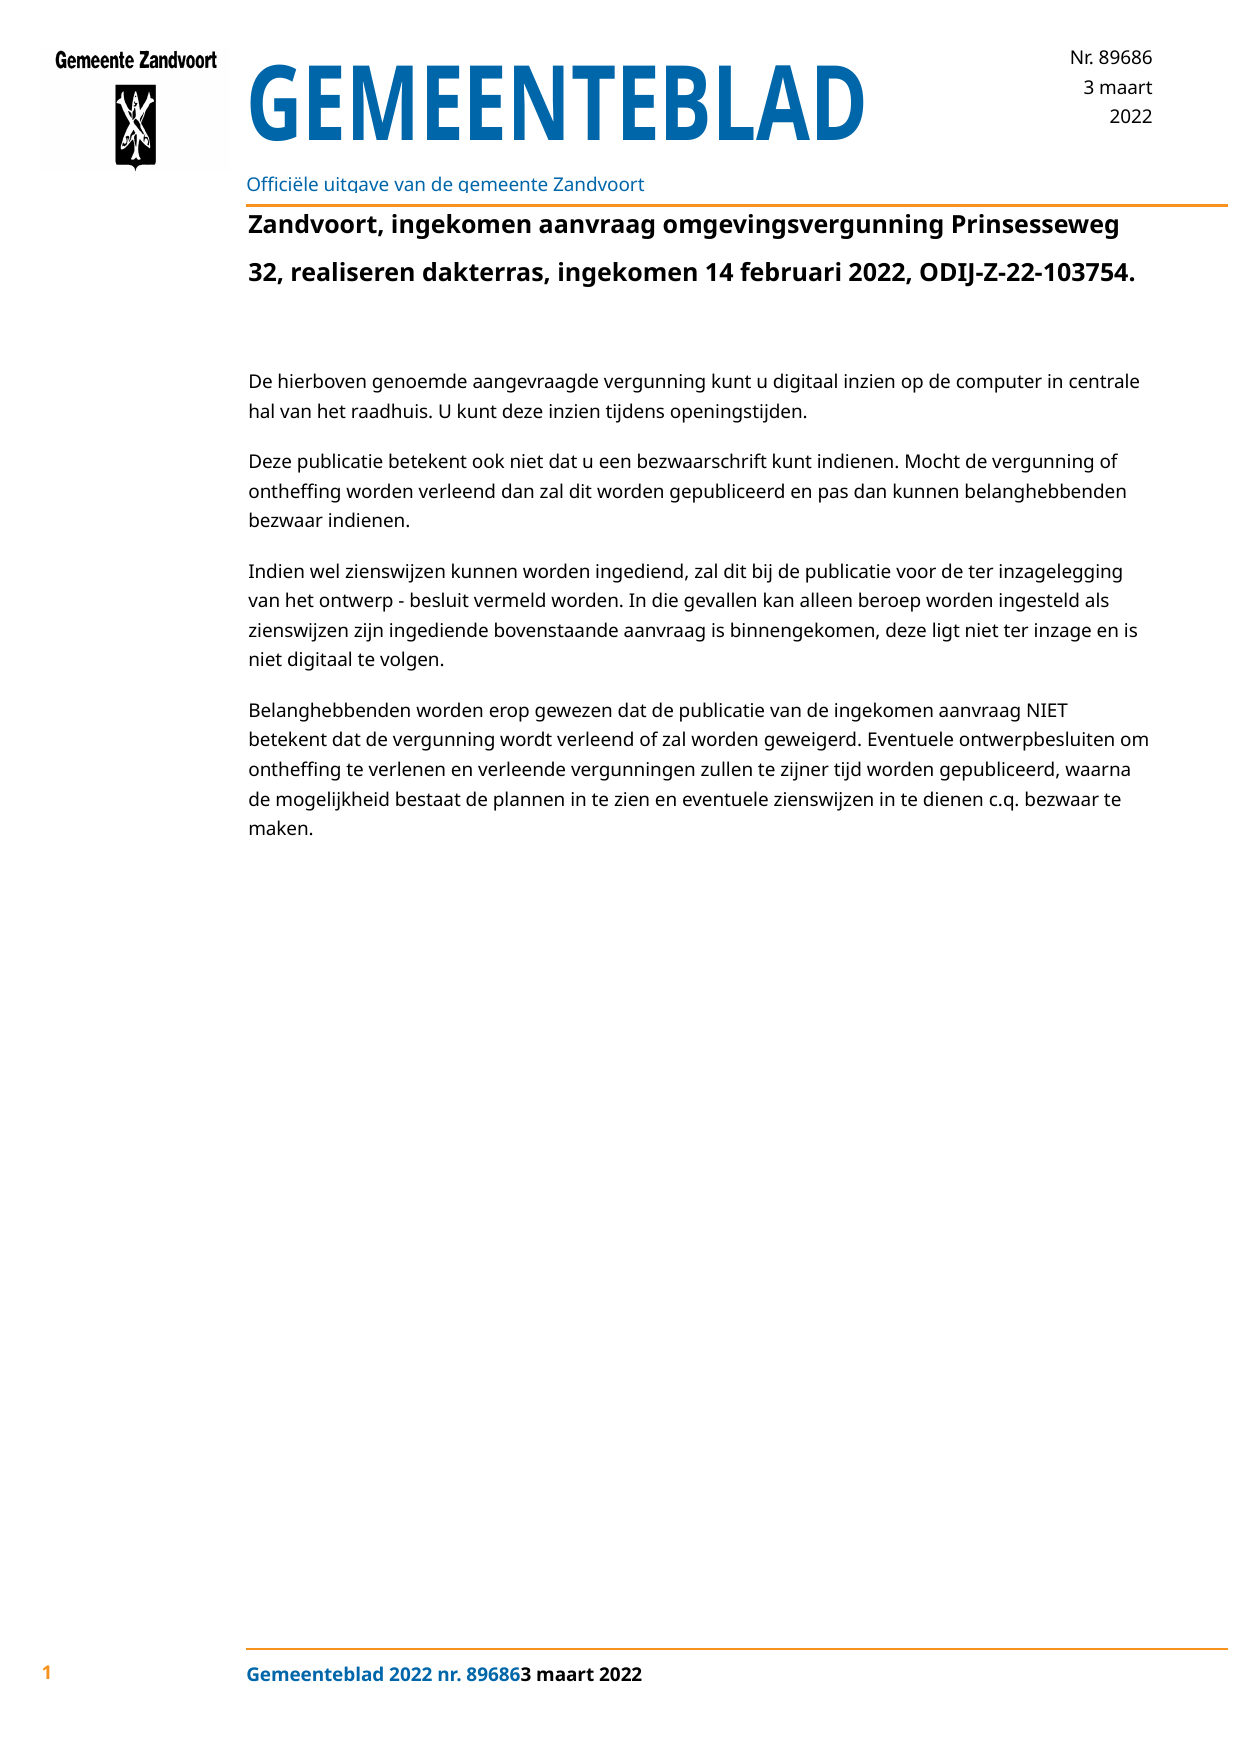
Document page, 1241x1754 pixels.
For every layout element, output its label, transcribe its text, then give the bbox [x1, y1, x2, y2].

text De hierboven genoemde aangevraagde vergunning kunt u digitaal inzien op de computer in centrale hal van het raadhuis. U kunt deze inzien tijdens openingstijden. [248, 368, 1152, 424]
text Deze publicatie betekent ook niet dat u een bezwaarschrift kunt indienen. Mocht de vergunning of ontheffing worden verleend dan zal dit worden gepubliceerd en pas dan kunnen belanghebbenden bezwaar indienen. [248, 448, 1152, 533]
text Belanghebbenden worden erop gewezen dat de publicatie van de ingekomen aanvraag NIET betekent dat de vergunning wordt verleend of zal worden geweigerd. Eventuele ontwerpbesluiten om ontheffing te verlenen en verleende vergunningen zullen te zijner tijd worden gepubliceerd, waarna de mogelijkheid bestaat de plannen in te zien en eventuele zienswijzen in te dienen c.q. bezwaar te maken. [248, 697, 1152, 841]
text Indien wel zienswijzen kunnen worden ingediend, zal dit bij de publicatie voor de ter inzagelegging van het ontwerp - besluit vermeld worden. In die gevallen kan alleen beroep worden ingesteld als zienswijzen zijn ingediende bovenstaande aanvraag is binnengekomen, deze ligt niet ter inzage en is niet digitaal te volgen. [248, 558, 1152, 672]
picture [41, 47, 231, 172]
text Zandvoort, ingekomen aanvraag omgevingsvergunning Prinsesseweg 32, realiseren dakterras, ingekomen 14 februari 2022, ODIJ-Z-22-103754. [248, 207, 1152, 288]
